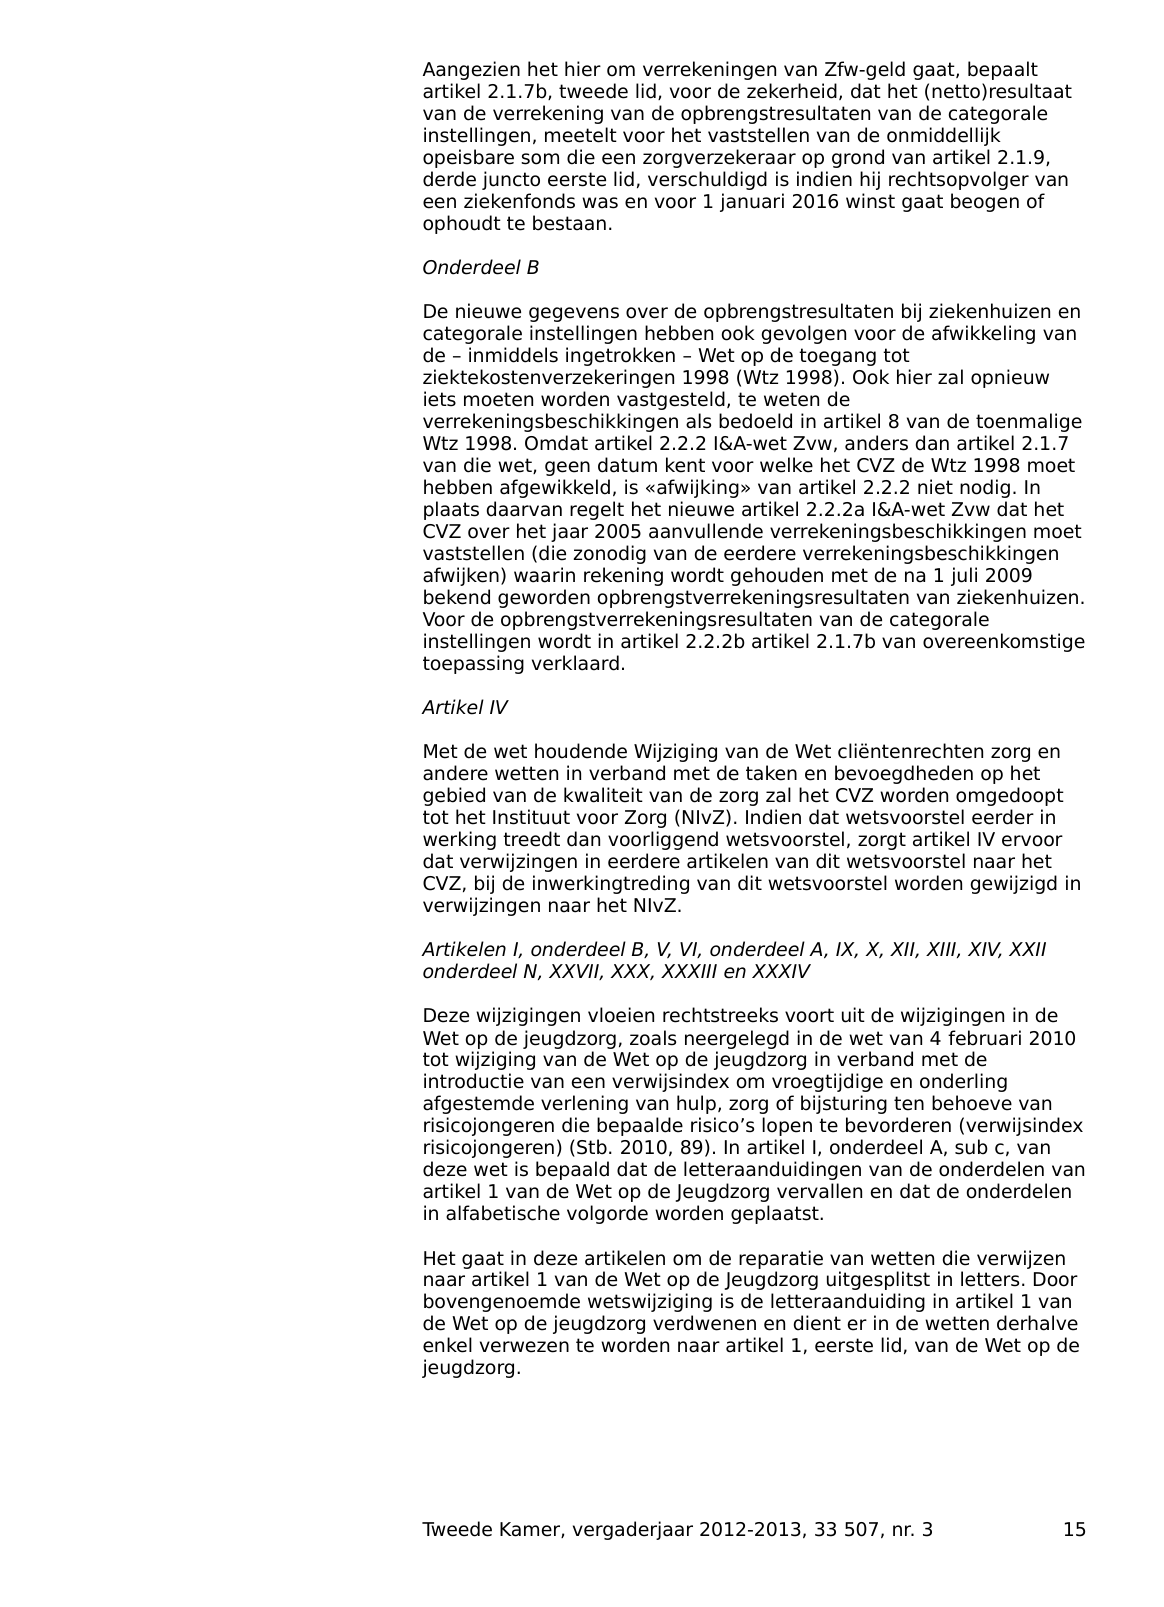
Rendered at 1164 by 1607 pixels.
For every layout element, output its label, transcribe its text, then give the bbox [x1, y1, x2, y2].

subtitle Artikelen I, onderdeel B, V, VI, onderdeel A, IX, X, XII, XIII, XIV, XXII onderdeel N, XXVII, XXX, XXXIII en XXXIV [422, 939, 1087, 983]
text Deze wijzigingen vloeien rechtstreeks voort uit de wijzigingen in de Wet op de jeugdzorg, zoals neergelegd in de wet van 4 februari 2010 tot wijziging van de Wet op de jeugdzorg in verband met de introductie van een verwijsindex om vroegtijdige en onderling afgestemde verlening van hulp, zorg of bijsturing ten behoeve van risicojongeren die bepaalde risico’s lopen te bevorderen (verwijsindex risicojongeren) (Stb. 2010, 89). In artikel I, onderdeel A, sub c, van deze wet is bepaald dat de letteraanduidingen van de onderdelen van artikel 1 van de Wet op de Jeugdzorg vervallen en dat de onderdelen in alfabetische volgorde worden geplaatst. [422, 1005, 1087, 1225]
text Het gaat in deze artikelen om de reparatie van wetten die verwijzen naar artikel 1 van de Wet op de Jeugdzorg uitgesplitst in letters. Door bovengenoemde wetswijziging is de letteraanduiding in artikel 1 van de Wet op de jeugdzorg verdwenen en dient er in de wetten derhalve enkel verwezen te worden naar artikel 1, eerste lid, van de Wet op de jeugdzorg. [422, 1247, 1087, 1379]
text De nieuwe gegevens over de opbrengstresultaten bij ziekenhuizen en categorale instellingen hebben ook gevolgen voor de afwikkeling van de – inmiddels ingetrokken – Wet op de toegang tot ziektekostenverzekeringen 1998 (Wtz 1998). Ook hier zal opnieuw iets moeten worden vastgesteld, te weten de verrekeningsbeschikkingen als bedoeld in artikel 8 van de toenmalige Wtz 1998. Omdat artikel 2.2.2 I&A-wet Zvw, anders dan artikel 2.1.7 van die wet, geen datum kent voor welke het CVZ de Wtz 1998 moet hebben afgewikkeld, is «afwijking» van artikel 2.2.2 niet nodig. In plaats daarvan regelt het nieuwe artikel 2.2.2a I&A-wet Zvw dat het CVZ over het jaar 2005 aanvullende verrekeningsbeschikkingen moet vaststellen (die zonodig van de eerdere verrekeningsbeschikkingen afwijken) waarin rekening wordt gehouden met de na 1 juli 2009 bekend geworden opbrengstverrekeningsresultaten van ziekenhuizen. Voor de opbrengstverrekeningsresultaten van de categorale instellingen wordt in artikel 2.2.2b artikel 2.1.7b van overeenkomstige toepassing verklaard. [422, 301, 1087, 675]
text Aangezien het hier om verrekeningen van Zfw-geld gaat, bepaalt artikel 2.1.7b, tweede lid, voor de zekerheid, dat het (netto)resultaat van de verrekening van de opbrengstresultaten van de categorale instellingen, meetelt voor het vaststellen van de onmiddellijk opeisbare som die een zorgverzekeraar op grond van artikel 2.1.9, derde juncto eerste lid, verschuldigd is indien hij rechtsopvolger van een ziekenfonds was en voor 1 januari 2016 winst gaat beogen of ophoudt te bestaan. [422, 59, 1087, 235]
subtitle Onderdeel B [422, 257, 1087, 279]
subtitle Artikel IV [422, 697, 1087, 719]
text Met de wet houdende Wijziging van de Wet cliëntenrechten zorg en andere wetten in verband met de taken en bevoegdheden op het gebied van de kwaliteit van de zorg zal het CVZ worden omgedoopt tot het Instituut voor Zorg (NIvZ). Indien dat wetsvoorstel eerder in werking treedt dan voorliggend wetsvoorstel, zorgt artikel IV ervoor dat verwijzingen in eerdere artikelen van dit wetsvoorstel naar het CVZ, bij de inwerkingtreding van dit wetsvoorstel worden gewijzigd in verwijzingen naar het NIvZ. [422, 741, 1087, 917]
